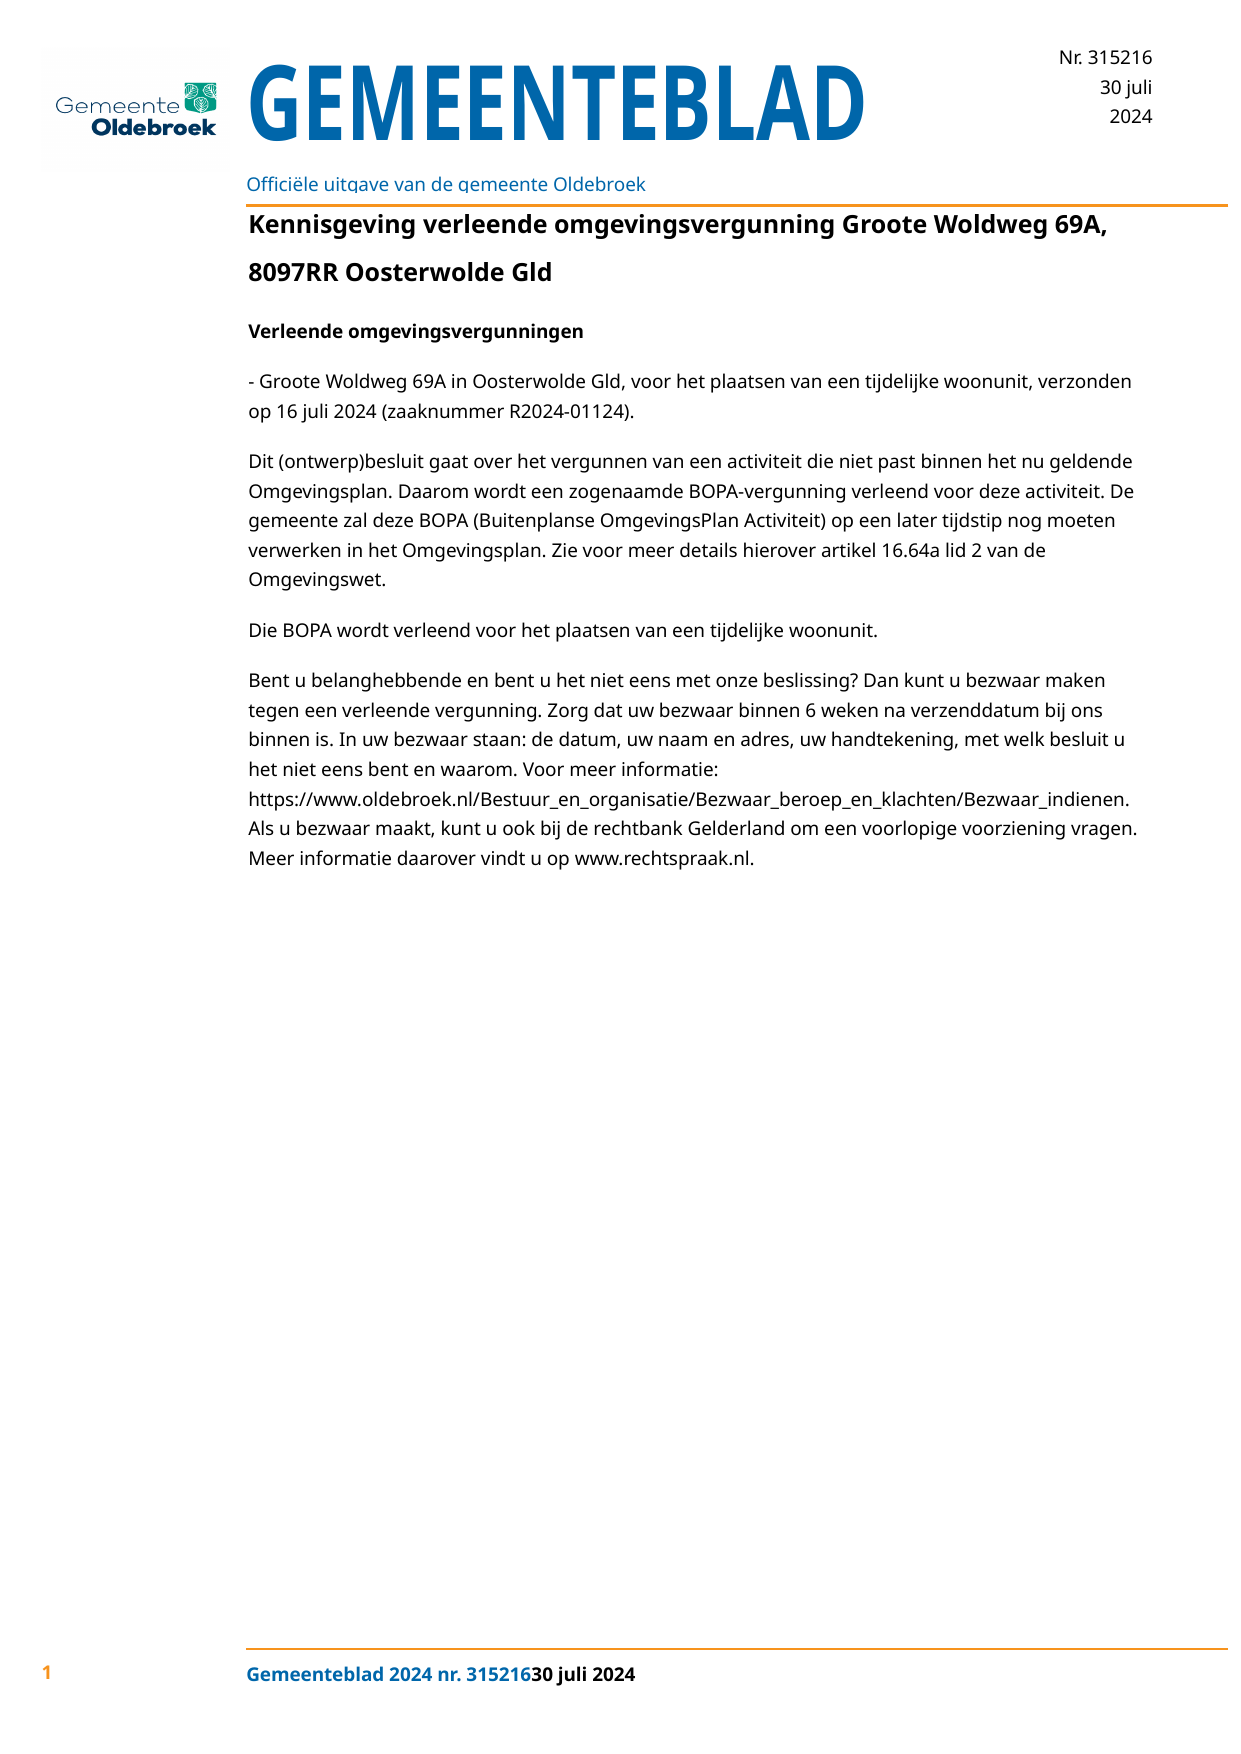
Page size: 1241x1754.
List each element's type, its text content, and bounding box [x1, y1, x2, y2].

text Verleende omgevingsvergunningen [248, 318, 1152, 344]
text - Groote Woldweg 69A in Oosterwolde Gld, voor het plaatsen van een tijdelijke woonunit, verzonden op 16 juli 2024 (zaaknummer R2024-01124). [248, 368, 1152, 424]
text Die BOPA wordt verleend voor het plaatsen van een tijdelijke woonunit. [248, 617, 1152, 643]
text Dit (ontwerp)besluit gaat over het vergunnen van een activiteit die niet past binnen het nu geldende Omgevingsplan. Daarom wordt een zogenaamde BOPA-vergunning verleend voor deze activiteit. De gemeente zal deze BOPA (Buitenplanse OmgevingsPlan Activiteit) op een later tijdstip nog moeten verwerken in het Omgevingsplan. Zie voor meer details hierover artikel 16.64a lid 2 van de Omgevingswet. [248, 448, 1152, 592]
picture [41, 47, 231, 172]
text Kennisgeving verleende omgevingsvergunning Groote Woldweg 69A, 8097RR Oosterwolde Gld [248, 207, 1152, 288]
text Bent u belanghebbende en bent u het niet eens met onze beslissing? Dan kunt u bezwaar maken tegen een verleende vergunning. Zorg dat uw bezwaar binnen 6 weken na verzenddatum bij ons binnen is. In uw bezwaar staan: de datum, uw naam en adres, uw handtekening, met welk besluit u het niet eens bent en waarom. Voor meer informatie: https://www.oldebroek.nl/Bestuur_en_organisatie/Bezwaar_beroep_en_klachten/Bezwaar_indienen. Als u bezwaar maakt, kunt u ook bij de rechtbank Gelderland om een voorlopige voorziening vragen. Meer informatie daarover vindt u op www.rechtspraak.nl. [248, 667, 1152, 871]
